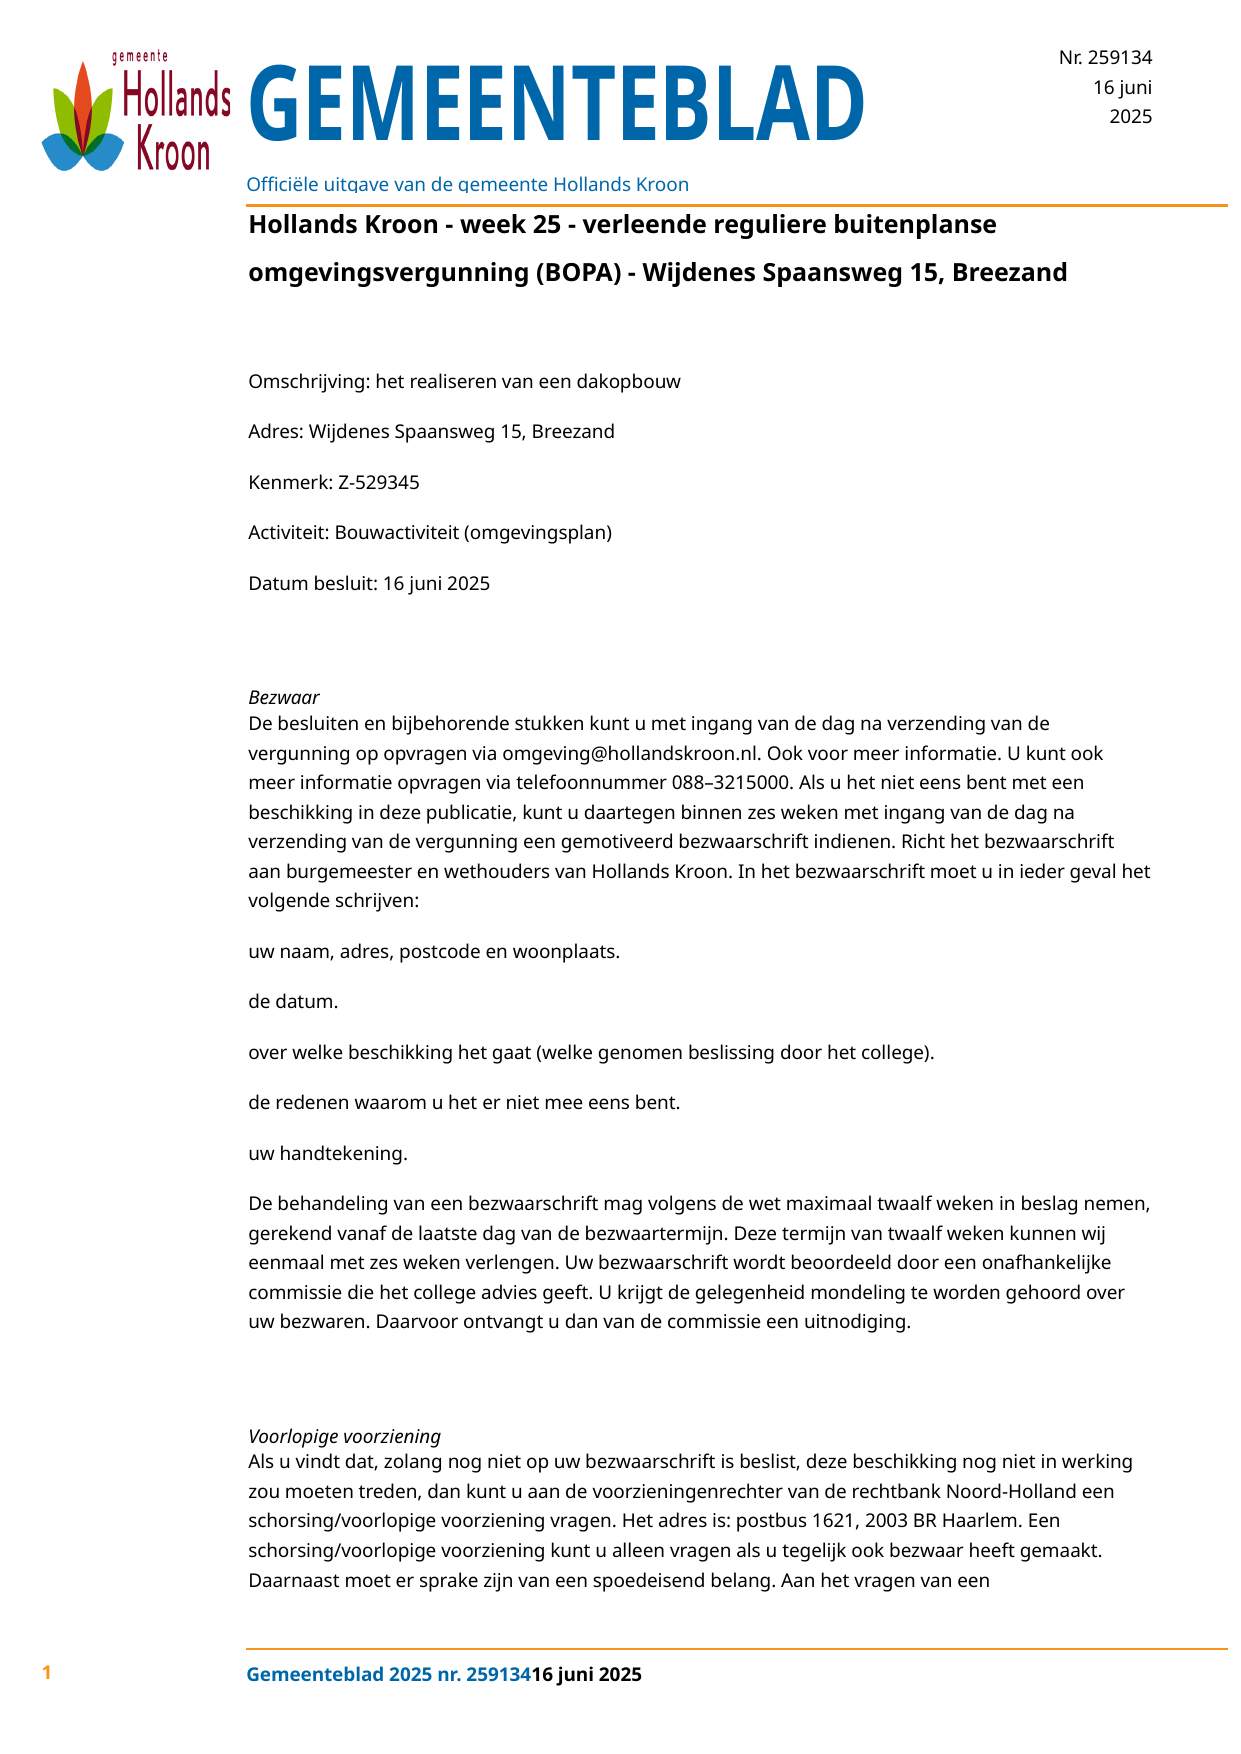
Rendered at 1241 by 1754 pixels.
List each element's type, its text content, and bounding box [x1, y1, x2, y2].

text Activiteit: Bouwactiviteit (omgevingsplan) [248, 519, 1152, 545]
text De besluiten en bijbehorende stukken kunt u met ingang van de dag na verzending van de vergunning op opvragen via omgeving@hollandskroon.nl. Ook voor meer informatie. U kunt ook meer informatie opvragen via telefoonnummer 088–3215000. Als u het niet eens bent met een beschikking in deze publicatie, kunt u daartegen binnen zes weken met ingang van de dag na verzending van de vergunning een gemotiveerd bezwaarschrift indienen. Richt het bezwaarschrift aan burgemeester en wethouders van Hollands Kroon. In het bezwaarschrift moet u in ieder geval het volgende schrijven: [248, 710, 1152, 913]
text de redenen waarom u het er niet mee eens bent. [248, 1089, 1152, 1115]
text Voorlopige voorziening [248, 1423, 1152, 1448]
text Bezwaar [248, 684, 1152, 710]
text de datum. [248, 988, 1152, 1014]
text uw naam, adres, postcode en woonplaats. [248, 938, 1152, 964]
text over welke beschikking het gaat (welke genomen beslissing door het college). [248, 1039, 1152, 1064]
picture [41, 47, 231, 172]
text Hollands Kroon - week 25 - verleende reguliere buitenplanse omgevingsvergunning (BOPA) - Wijdenes Spaansweg 15, Breezand [248, 207, 1152, 288]
text Als u vindt dat, zolang nog niet op uw bezwaarschrift is beslist, deze beschikking nog niet in werking zou moeten treden, dan kunt u aan de voorzieningenrechter van de rechtbank Noord-Holland een schorsing/voorlopige voorziening vragen. Het adres is: postbus 1621, 2003 BR Haarlem. Een schorsing/voorlopige voorziening kunt u alleen vragen als u tegelijk ook bezwaar heeft gemaakt. Daarnaast moet er sprake zijn van een spoedeisend belang. Aan het vragen van een [248, 1448, 1152, 1593]
text Datum besluit: 16 juni 2025 [248, 570, 1152, 596]
text uw handtekening. [248, 1140, 1152, 1165]
text Omschrijving: het realiseren van een dakopbouw [248, 368, 1152, 394]
text De behandeling van een bezwaarschrift mag volgens de wet maximaal twaalf weken in beslag nemen, gerekend vanaf de laatste dag van de bezwaartermijn. Deze termijn van twaalf weken kunnen wij eenmaal met zes weken verlengen. Uw bezwaarschrift wordt beoordeeld door een onafhankelijke commissie die het college advies geeft. U krijgt de gelegenheid mondeling te worden gehoord over uw bezwaren. Daarvoor ontvangt u dan van de commissie een uitnodiging. [248, 1190, 1152, 1334]
text Kenmerk: Z-529345 [248, 469, 1152, 495]
text Adres: Wijdenes Spaansweg 15, Breezand [248, 419, 1152, 444]
